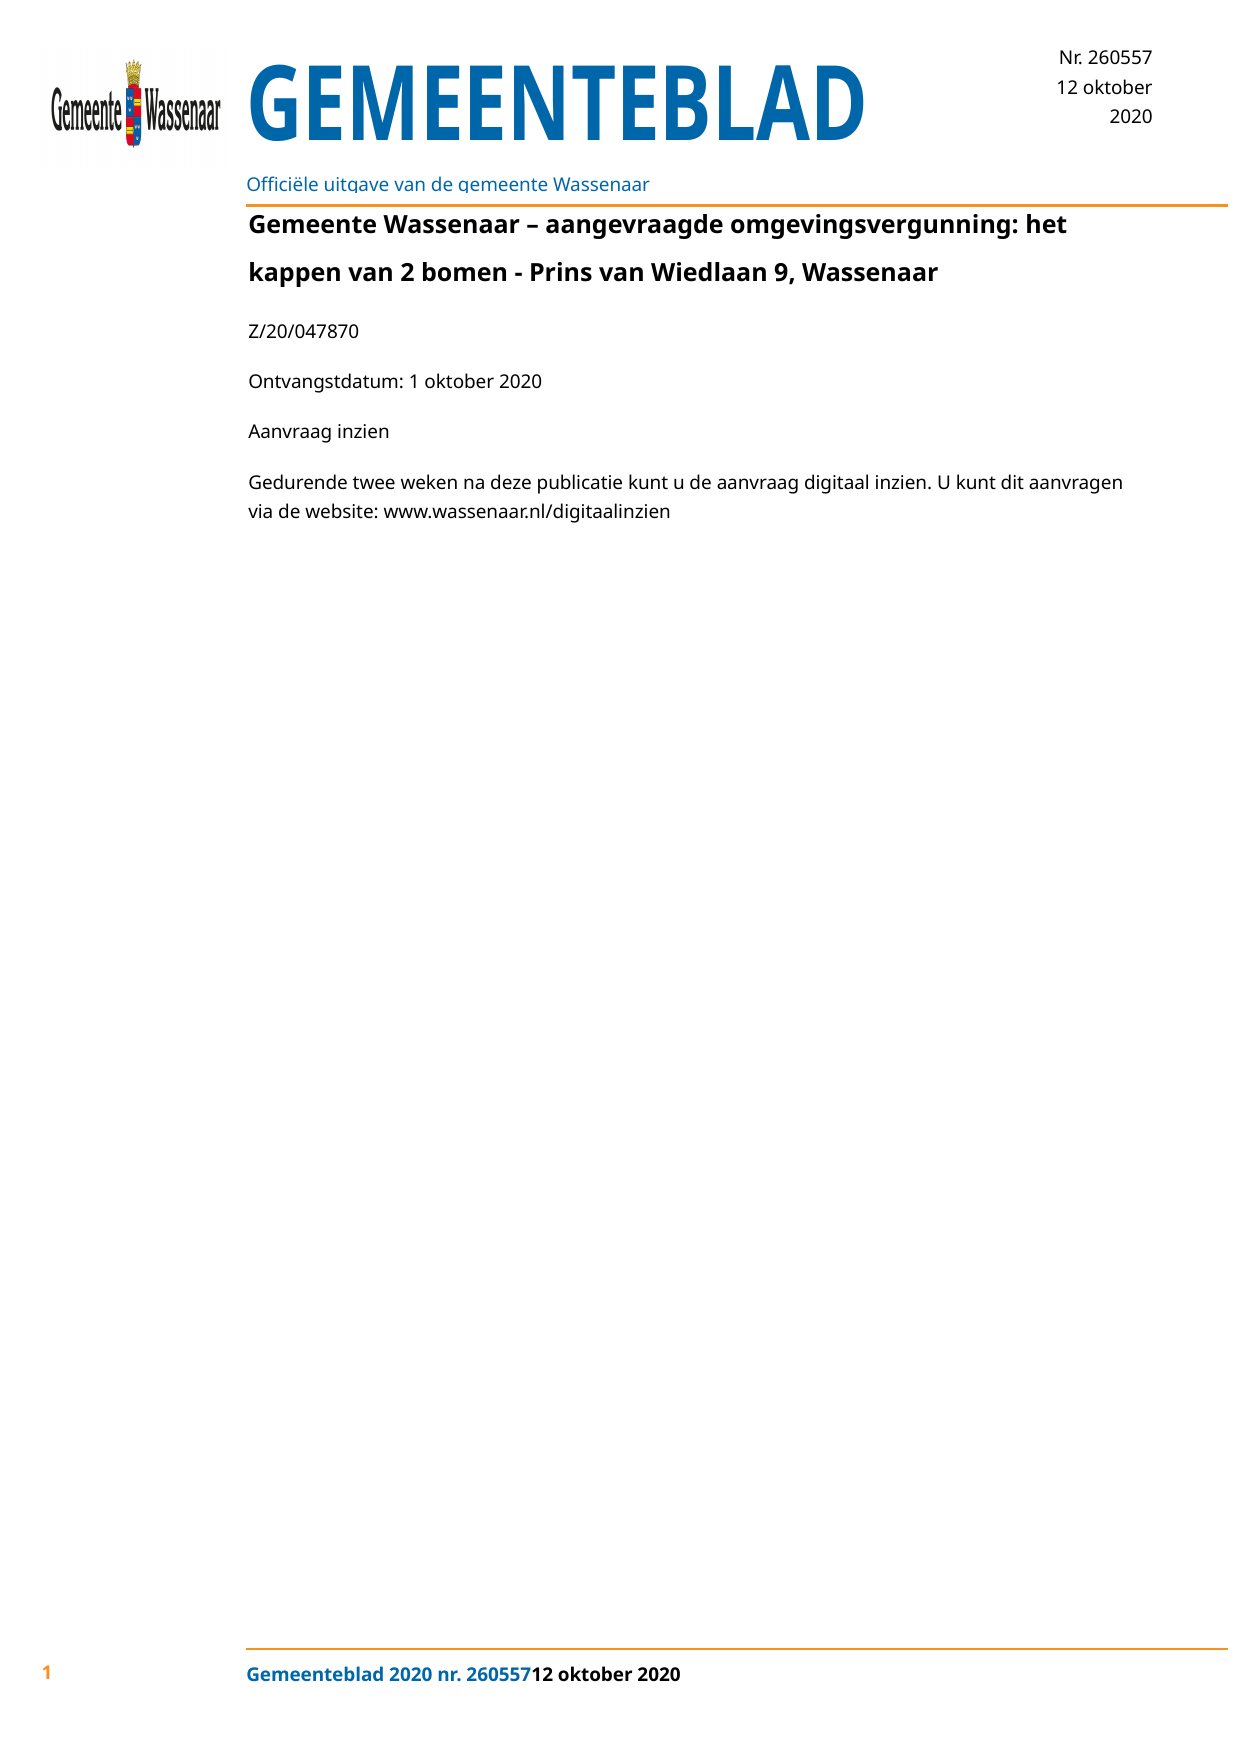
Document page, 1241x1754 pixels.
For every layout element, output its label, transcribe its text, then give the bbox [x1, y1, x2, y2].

text Ontvangstdatum: 1 oktober 2020 [248, 368, 1152, 394]
text Gemeente Wassenaar – aangevraagde omgevingsvergunning: het kappen van 2 bomen - Prins van Wiedlaan 9, Wassenaar [248, 207, 1152, 288]
text Gedurende twee weken na deze publicatie kunt u de aanvraag digitaal inzien. U kunt dit aanvragen via de website: www.wassenaar.nl/digitaalinzien [248, 469, 1152, 524]
text Z/20/047870 [248, 318, 1152, 344]
text Aanvraag inzien [248, 419, 1152, 444]
picture [41, 47, 231, 172]
